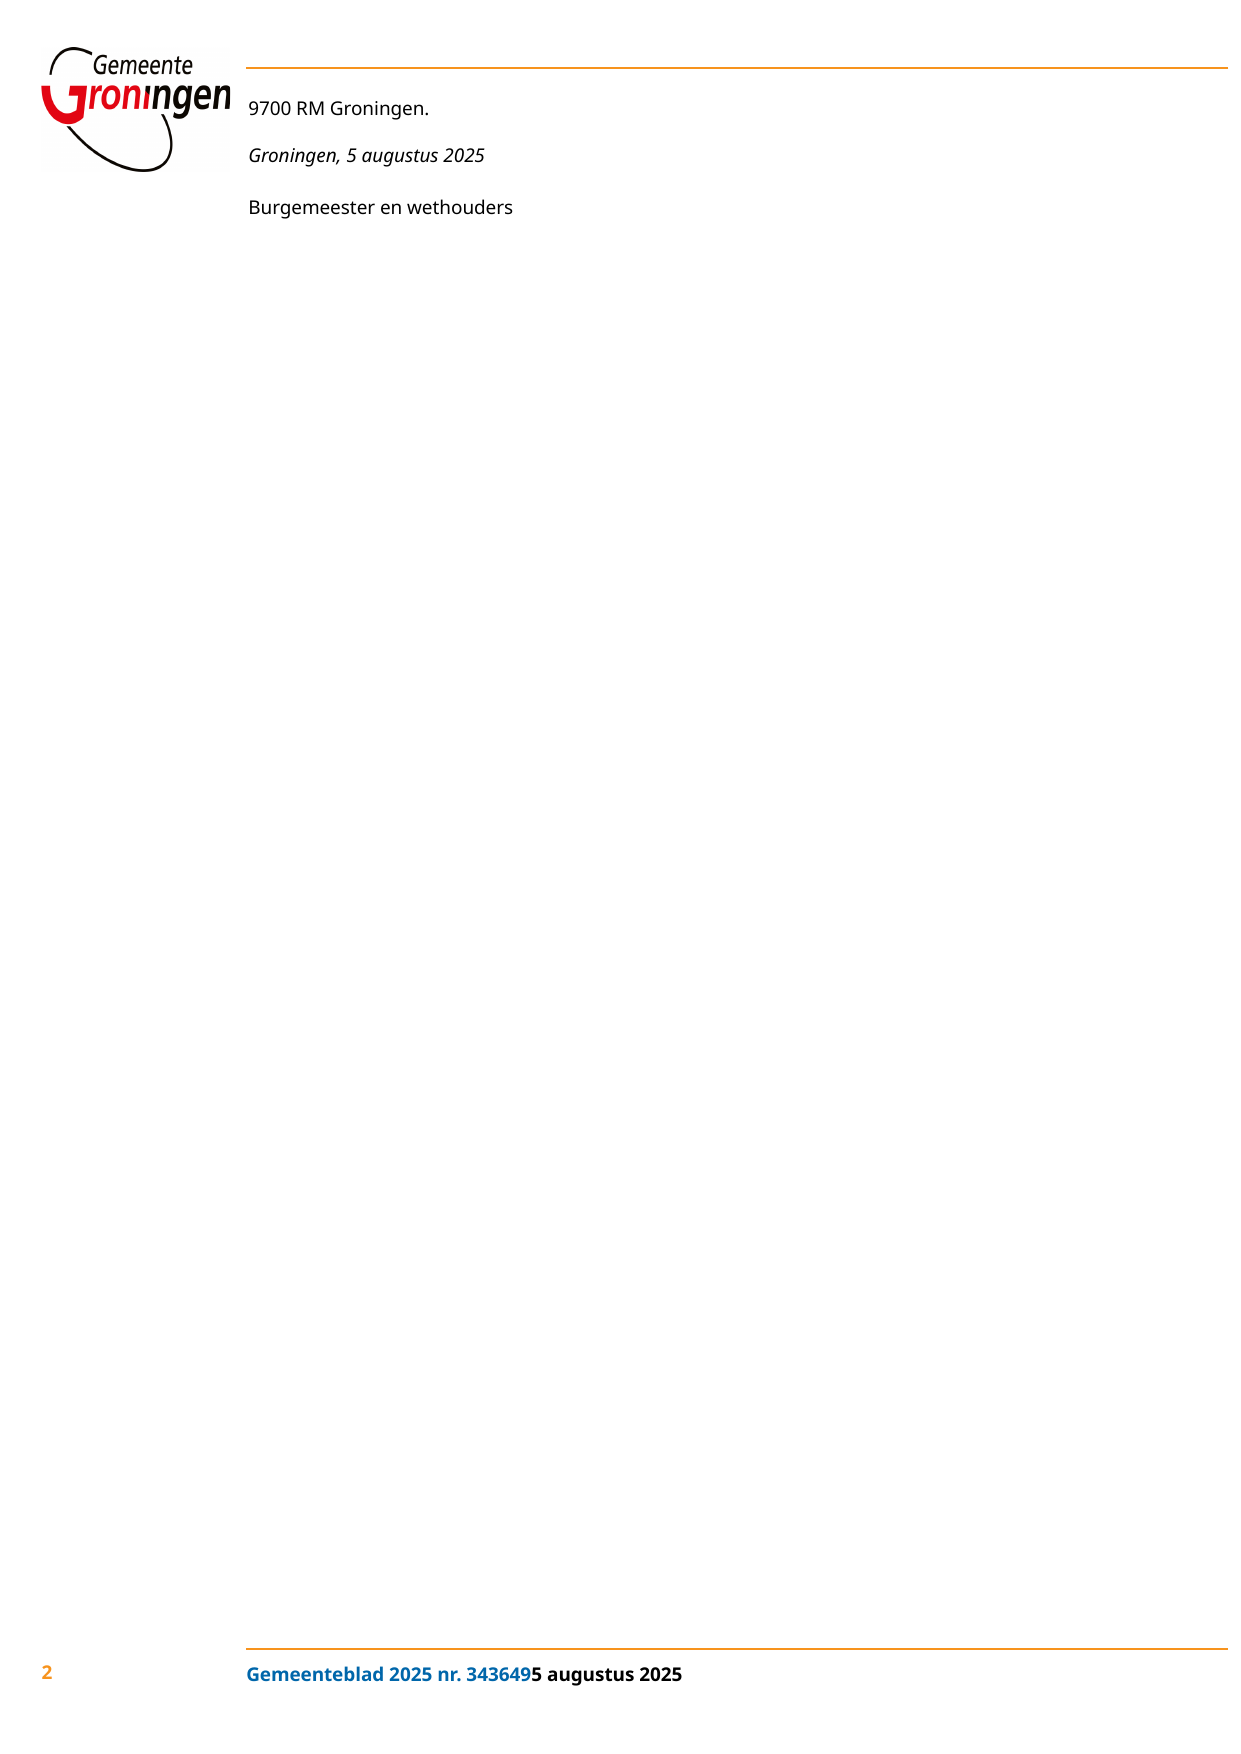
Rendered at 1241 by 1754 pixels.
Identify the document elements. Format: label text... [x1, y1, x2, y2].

text 9700 RM Groningen. [248, 95, 1152, 121]
text Burgemeester en wethouders [248, 194, 1152, 220]
picture [41, 47, 231, 172]
text Groningen, 5 augustus 2025 [248, 143, 1152, 168]
